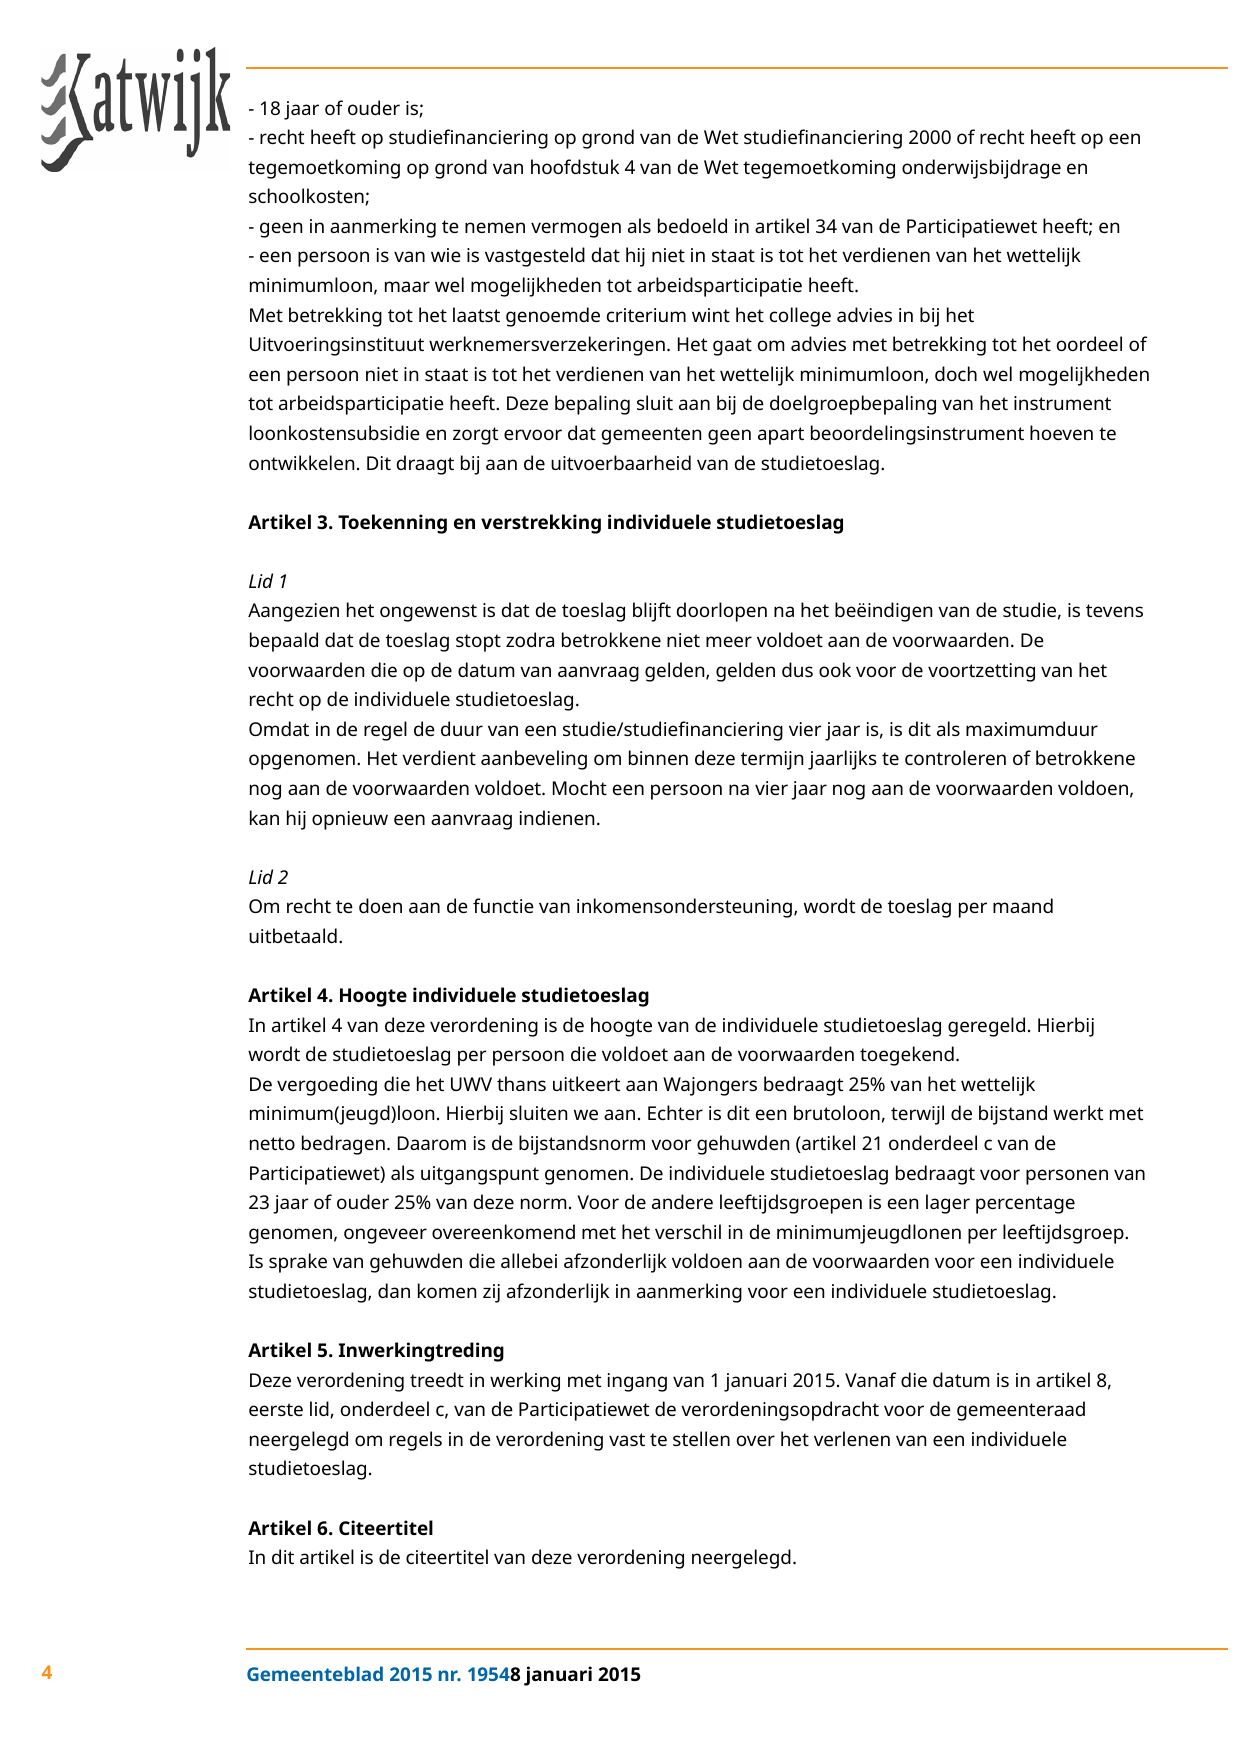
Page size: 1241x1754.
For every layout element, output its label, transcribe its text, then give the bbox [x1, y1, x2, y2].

text Artikel 5. Inwerkingtreding [248, 1337, 1152, 1363]
text - recht heeft op studiefinanciering op grond van de Wet studiefinanciering 2000 of recht heeft op een tegemoetkoming op grond van hoofdstuk 4 van de Wet tegemoetkoming onderwijsbijdrage en schoolkosten; [248, 124, 1152, 209]
text - 18 jaar of ouder is; [248, 95, 1152, 121]
text Artikel 4. Hoogte individuele studietoeslag [248, 982, 1152, 1008]
text - geen in aanmerking te nemen vermogen als bedoeld in artikel 34 van de Participatiewet heeft; en [248, 213, 1152, 239]
text Deze verordening treedt in werking met ingang van 1 januari 2015. Vanaf die datum is in artikel 8, eerste lid, onderdeel c, van de Participatiewet de verordeningsopdracht voor de gemeenteraad neergelegd om regels in de verordening vast te stellen over het verlenen van een individuele studietoeslag. [248, 1367, 1152, 1481]
text In artikel 4 van deze verordening is de hoogte van de individuele studietoeslag geregeld. Hierbij wordt de studietoeslag per persoon die voldoet aan de voorwaarden toegekend. [248, 1012, 1152, 1067]
text Lid 1 [248, 568, 1152, 594]
text In dit artikel is de citeertitel van deze verordening neergelegd. [248, 1544, 1152, 1570]
text Om recht te doen aan de functie van inkomensondersteuning, wordt de toeslag per maand uitbetaald. [248, 893, 1152, 949]
picture [41, 47, 231, 172]
text - een persoon is van wie is vastgesteld dat hij niet in staat is tot het verdienen van het wettelijk minimumloon, maar wel mogelijkheden tot arbeidsparticipatie heeft. [248, 243, 1152, 298]
text Is sprake van gehuwden die allebei afzonderlijk voldoen aan de voorwaarden voor een individuele studietoeslag, dan komen zij afzonderlijk in aanmerking voor een individuele studietoeslag. [248, 1248, 1152, 1304]
text Aangezien het ongewenst is dat de toeslag blijft doorlopen na het beëindigen van de studie, is tevens bepaald dat de toeslag stopt zodra betrokkene niet meer voldoet aan de voorwaarden. De voorwaarden die op de datum van aanvraag gelden, gelden dus ook voor de voortzetting van het recht op de individuele studietoeslag. [248, 598, 1152, 712]
text Artikel 3. Toekenning en verstrekking individuele studietoeslag [248, 509, 1152, 535]
text De vergoeding die het UWV thans uitkeert aan Wajongers bedraagt 25% van het wettelijk minimum(jeugd)loon. Hierbij sluiten we aan. Echter is dit een brutoloon, terwijl de bijstand werkt met netto bedragen. Daarom is de bijstandsnorm voor gehuwden (artikel 21 onderdeel c van de Participatiewet) als uitgangspunt genomen. De individuele studietoeslag bedraagt voor personen van 23 jaar of ouder 25% van deze norm. Voor de andere leeftijdsgroepen is een lager percentage genomen, ongeveer overeenkomend met het verschil in de minimumjeugdlonen per leeftijdsgroep. [248, 1071, 1152, 1245]
text Lid 2 [248, 864, 1152, 890]
text Omdat in de regel de duur van een studie/studiefinanciering vier jaar is, is dit als maximumduur opgenomen. Het verdient aanbeveling om binnen deze termijn jaarlijks te controleren of betrokkene nog aan de voorwaarden voldoet. Mocht een persoon na vier jaar nog aan de voorwaarden voldoen, kan hij opnieuw een aanvraag indienen. [248, 716, 1152, 831]
text Artikel 6. Citeertitel [248, 1515, 1152, 1541]
text Met betrekking tot het laatst genoemde criterium wint het college advies in bij het Uitvoeringsinstituut werknemersverzekeringen. Het gaat om advies met betrekking tot het oordeel of een persoon niet in staat is tot het verdienen van het wettelijk minimumloon, doch wel mogelijkheden tot arbeidsparticipatie heeft. Deze bepaling sluit aan bij de doelgroepbepaling van het instrument loonkostensubsidie en zorgt ervoor dat gemeenten geen apart beoordelingsinstrument hoeven te ontwikkelen. Dit draagt bij aan de uitvoerbaarheid van de studietoeslag. [248, 302, 1152, 476]
